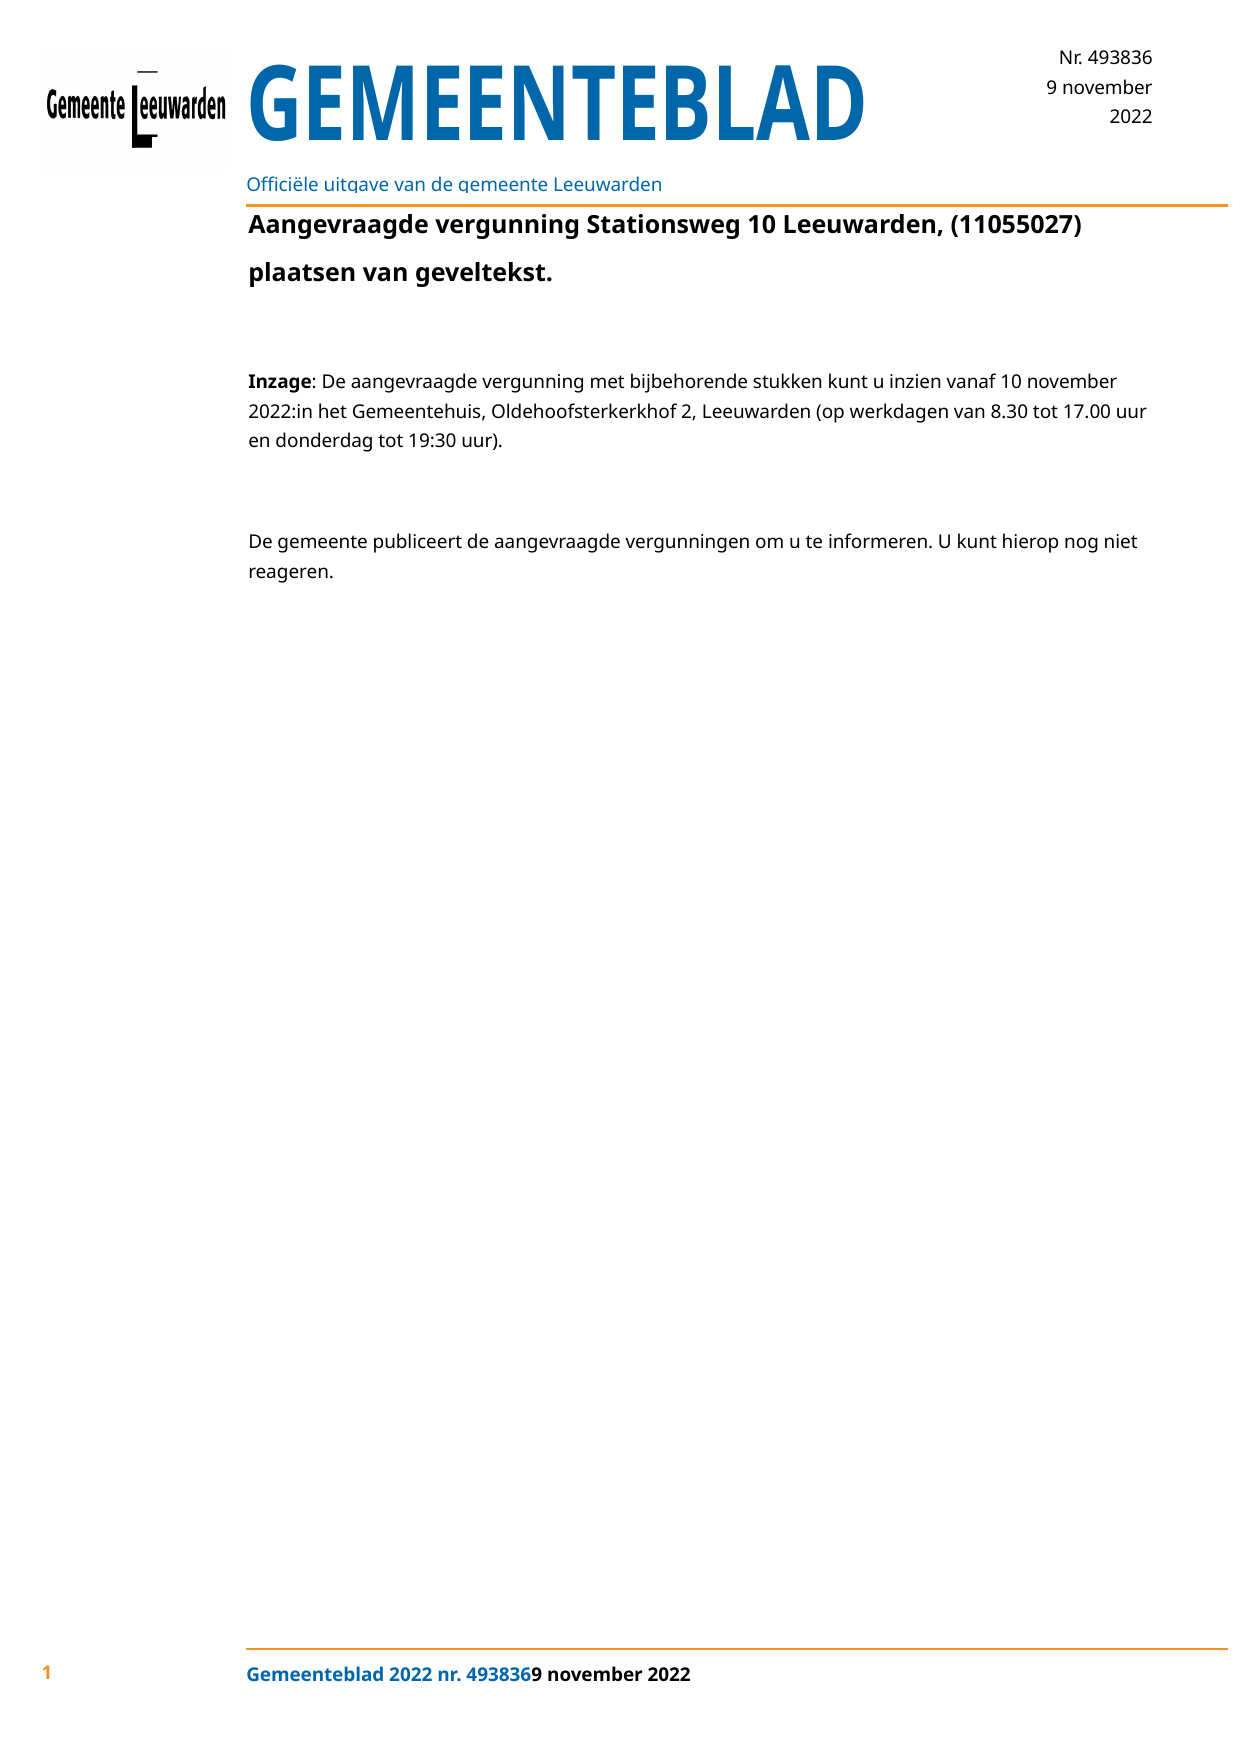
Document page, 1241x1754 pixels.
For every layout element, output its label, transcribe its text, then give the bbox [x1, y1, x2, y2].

text De gemeente publiceert de aangevraagde vergunningen om u te informeren. U kunt hierop nog niet reageren. [248, 528, 1152, 584]
picture [41, 47, 231, 172]
text Inzage: De aangevraagde vergunning met bijbehorende stukken kunt u inzien vanaf 10 november 2022:in het Gemeentehuis, Oldehoofsterkerkhof 2, Leeuwarden (op werkdagen van 8.30 tot 17.00 uur en donderdag tot 19:30 uur). [248, 368, 1152, 453]
text Aangevraagde vergunning Stationsweg 10 Leeuwarden, (11055027) plaatsen van geveltekst. [248, 207, 1152, 288]
